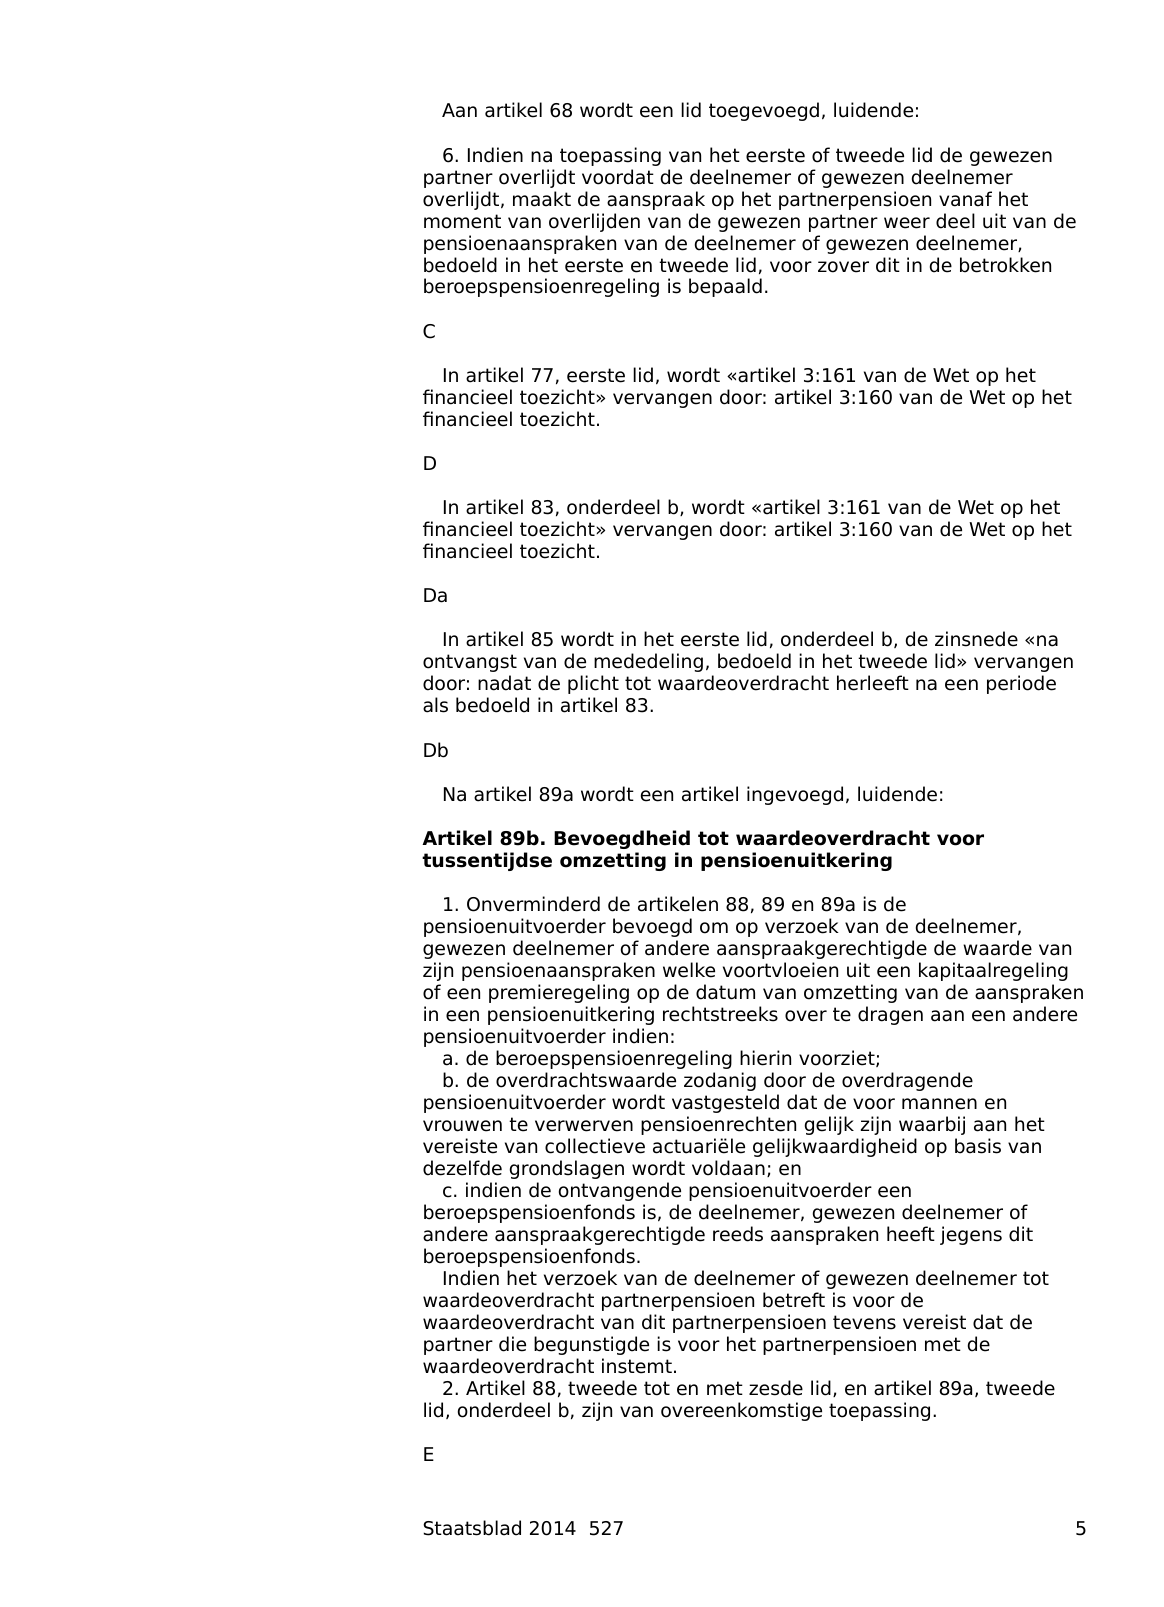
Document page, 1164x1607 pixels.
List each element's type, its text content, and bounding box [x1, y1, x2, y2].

text Aan artikel 68 wordt een lid toegevoegd, luidende: [422, 100, 1087, 122]
text D [422, 453, 1087, 475]
text Indien het verzoek van de deelnemer of gewezen deelnemer tot waardeoverdracht partnerpensioen betreft is voor de waardeoverdracht van dit partnerpensioen tevens vereist dat de partner die begunstigde is voor het partnerpensioen met de waardeoverdracht instemt. [422, 1268, 1087, 1377]
text In artikel 83, onderdeel b, wordt «artikel 3:161 van de Wet op het financieel toezicht» vervangen door: artikel 3:160 van de Wet op het financieel toezicht. [422, 497, 1087, 563]
text 1. Onverminderd de artikelen 88, 89 en 89a is de pensioenuitvoerder bevoegd om op verzoek van de deelnemer, gewezen deelnemer of andere aanspraakgerechtigde de waarde van zijn pensioenaanspraken welke voortvloeien uit een kapitaalregeling of een premieregeling op de datum van omzetting van de aanspraken in een pensioenuitkering rechtstreeks over te dragen aan een andere pensioenuitvoerder indien: [422, 894, 1087, 1048]
text a. de beroepspensioenregeling hierin voorziet; [422, 1048, 1087, 1070]
text 2. Artikel 88, tweede tot en met zesde lid, en artikel 89a, tweede lid, onderdeel b, zijn van overeenkomstige toepassing. [422, 1377, 1087, 1421]
text Na artikel 89a wordt een artikel ingevoegd, luidende: [422, 784, 1087, 806]
text E [422, 1444, 1087, 1466]
text Db [422, 739, 1087, 761]
subtitle Artikel 89b. Bevoegdheid tot waardeoverdracht voor tussentijdse omzetting in pensioenuitkering [422, 828, 1087, 872]
text In artikel 85 wordt in het eerste lid, onderdeel b, de zinsnede «na ontvangst van de mededeling, bedoeld in het tweede lid» vervangen door: nadat de plicht tot waardeoverdracht herleeft na een periode als bedoeld in artikel 83. [422, 629, 1087, 717]
text Da [422, 585, 1087, 607]
text In artikel 77, eerste lid, wordt «artikel 3:161 van de Wet op het financieel toezicht» vervangen door: artikel 3:160 van de Wet op het financieel toezicht. [422, 365, 1087, 431]
text b. de overdrachtswaarde zodanig door de overdragende pensioenuitvoerder wordt vastgesteld dat de voor mannen en vrouwen te verwerven pensioenrechten gelijk zijn waarbij aan het vereiste van collectieve actuariële gelijkwaardigheid op basis van dezelfde grondslagen wordt voldaan; en [422, 1070, 1087, 1180]
text C [422, 321, 1087, 343]
text 6. Indien na toepassing van het eerste of tweede lid de gewezen partner overlijdt voordat de deelnemer of gewezen deelnemer overlijdt, maakt de aanspraak op het partnerpensioen vanaf het moment van overlijden van de gewezen partner weer deel uit van de pensioenaanspraken van de deelnemer of gewezen deelnemer, bedoeld in het eerste en tweede lid, voor zover dit in de betrokken beroepspensioenregeling is bepaald. [422, 144, 1087, 298]
text c. indien de ontvangende pensioenuitvoerder een beroepspensioenfonds is, de deelnemer, gewezen deelnemer of andere aanspraakgerechtigde reeds aanspraken heeft jegens dit beroepspensioenfonds. [422, 1180, 1087, 1268]
